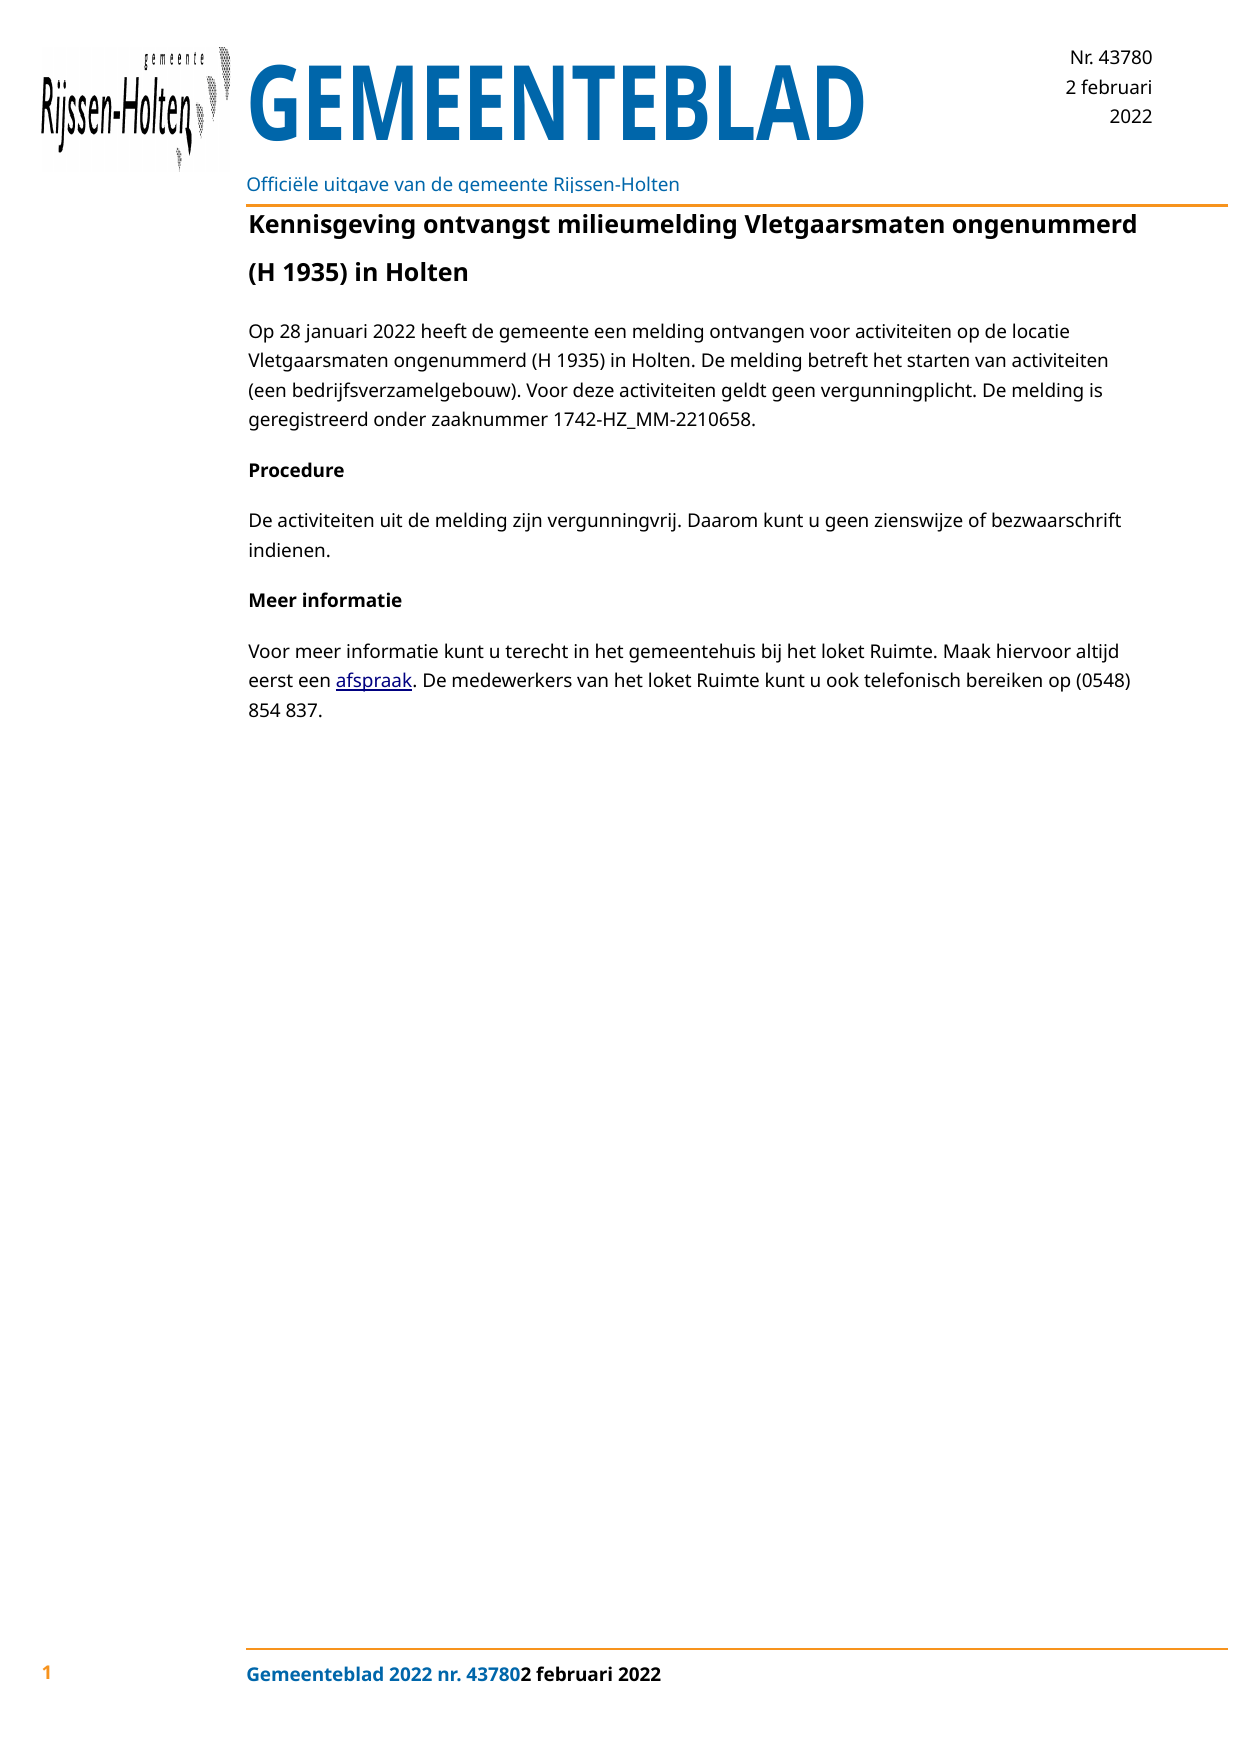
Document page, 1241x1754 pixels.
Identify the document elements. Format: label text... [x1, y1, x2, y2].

text Voor meer informatie kunt u terecht in het gemeentehuis bij het loket Ruimte. Maak hiervoor altijd eerst een afspraak. De medewerkers van het loket Ruimte kunt u ook telefonisch bereiken op (0548) 854 837. [248, 638, 1152, 723]
text Kennisgeving ontvangst milieumelding Vletgaarsmaten ongenummerd (H 1935) in Holten [248, 207, 1152, 288]
text Meer informatie [248, 587, 1152, 613]
picture [41, 47, 231, 172]
text Procedure [248, 457, 1152, 483]
text De activiteiten uit de melding zijn vergunningvrij. Daarom kunt u geen zienswijze of bezwaarschrift indienen. [248, 507, 1152, 563]
text Op 28 januari 2022 heeft de gemeente een melding ontvangen voor activiteiten op de locatie Vletgaarsmaten ongenummerd (H 1935) in Holten. De melding betreft het starten van activiteiten (een bedrijfsverzamelgebouw). Voor deze activiteiten geldt geen vergunningplicht. De melding is geregistreerd onder zaaknummer 1742-HZ_MM-2210658. [248, 318, 1152, 432]
